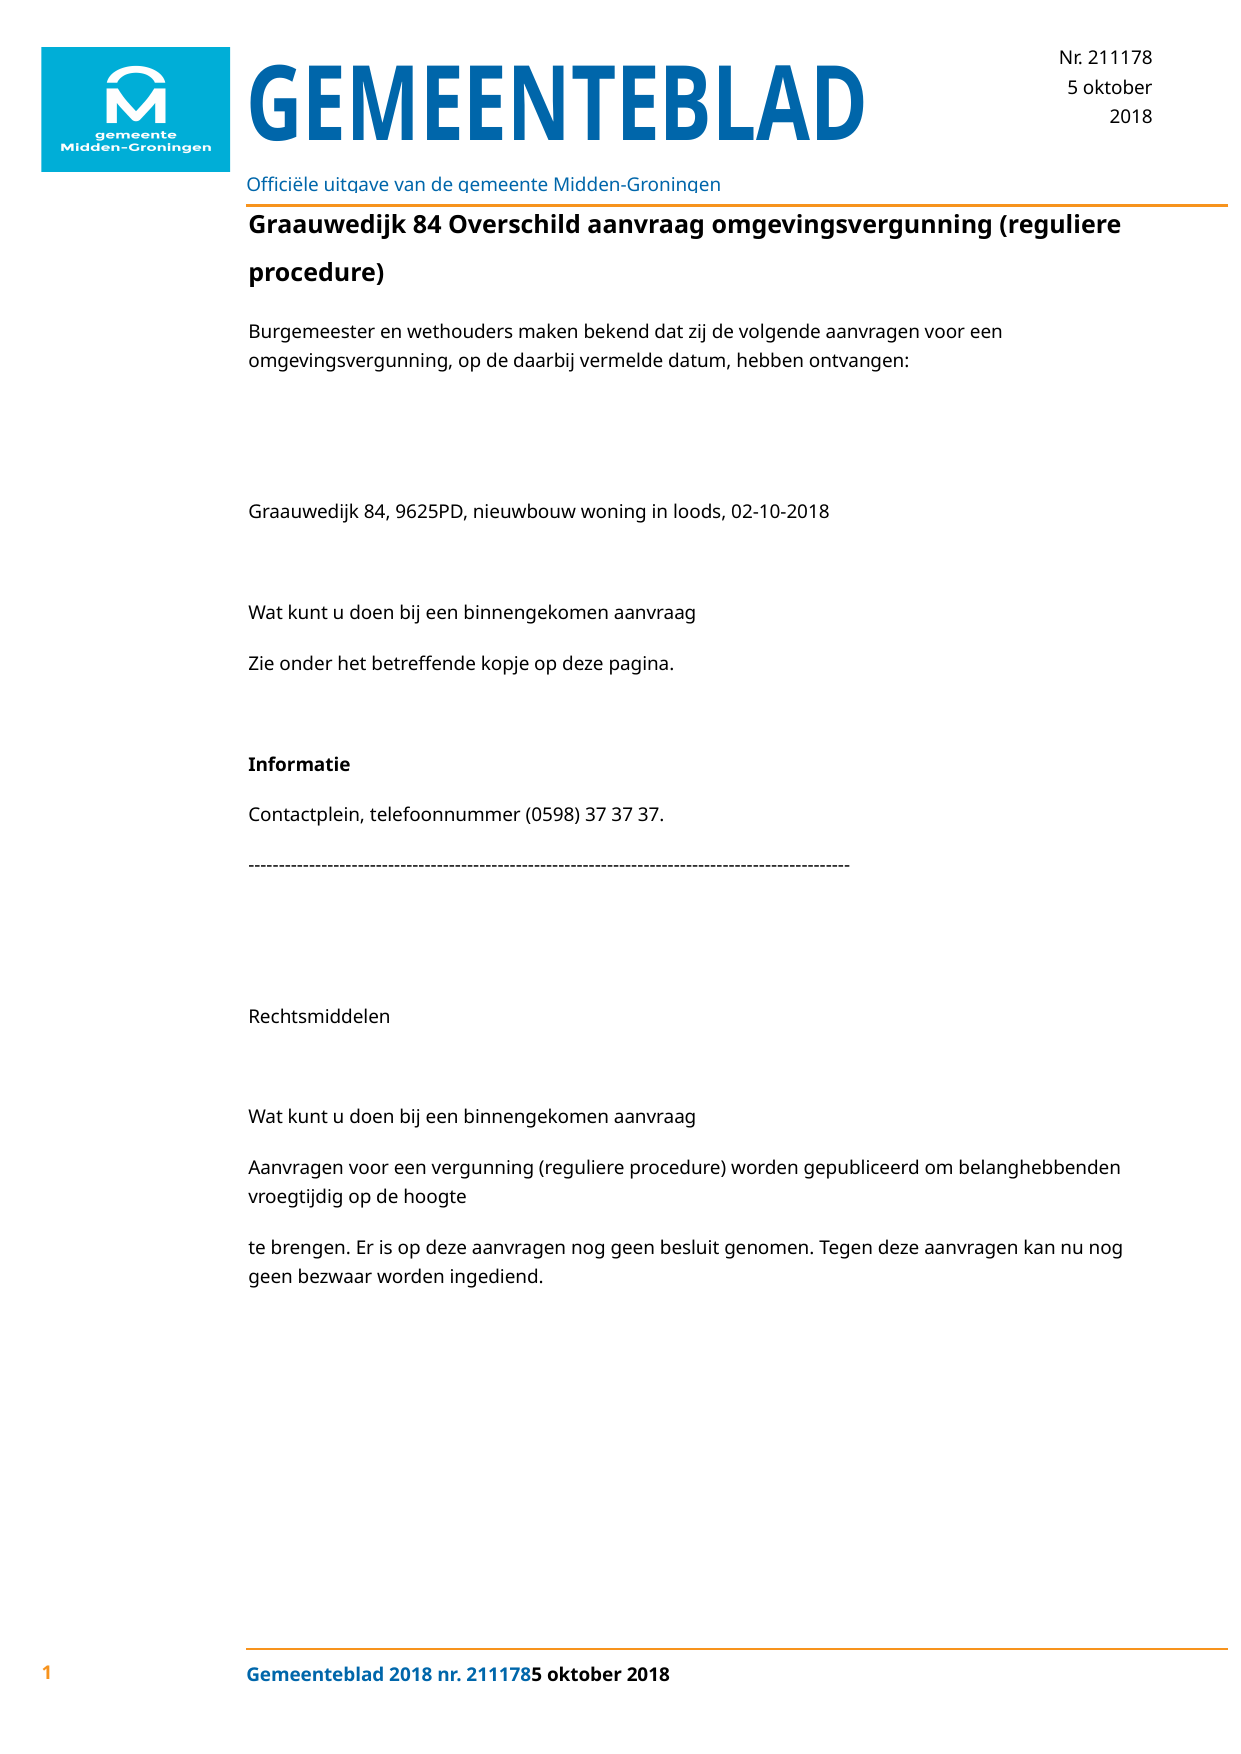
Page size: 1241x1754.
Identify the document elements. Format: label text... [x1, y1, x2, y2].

text Graauwedijk 84, 9625PD, nieuwbouw woning in loods, 02-10-2018 [248, 499, 1152, 524]
text Zie onder het betreffende kopje op deze pagina. [248, 650, 1152, 676]
text --------------------------------------------------------------------------------------------------- [248, 852, 1152, 877]
text Graauwedijk 84 Overschild aanvraag omgevingsvergunning (reguliere procedure) [248, 207, 1152, 288]
text Wat kunt u doen bij een binnengekomen aanvraag [248, 1104, 1152, 1129]
text Aanvragen voor een vergunning (reguliere procedure) worden gepubliceerd om belanghebbenden vroegtijdig op de hoogte [248, 1154, 1152, 1209]
text Rechtsmiddelen [248, 1003, 1152, 1029]
picture [184, 146, 190, 153]
picture [108, 66, 164, 82]
text Informatie [248, 751, 1152, 777]
picture [107, 89, 165, 122]
text te brengen. Er is op deze aanvragen nog geen besluit genomen. Tegen deze aanvragen kan nu nog geen bezwaar worden ingediend. [248, 1234, 1152, 1289]
text Contactplein, telefoonnummer (0598) 37 37 37. [248, 801, 1152, 827]
text Wat kunt u doen bij een binnengekomen aanvraag [248, 599, 1152, 625]
text Burgemeester en wethouders maken bekend dat zij de volgende aanvragen voor een omgevingsvergunning, op de daarbij vermelde datum, hebben ontvangen: [248, 318, 1152, 373]
